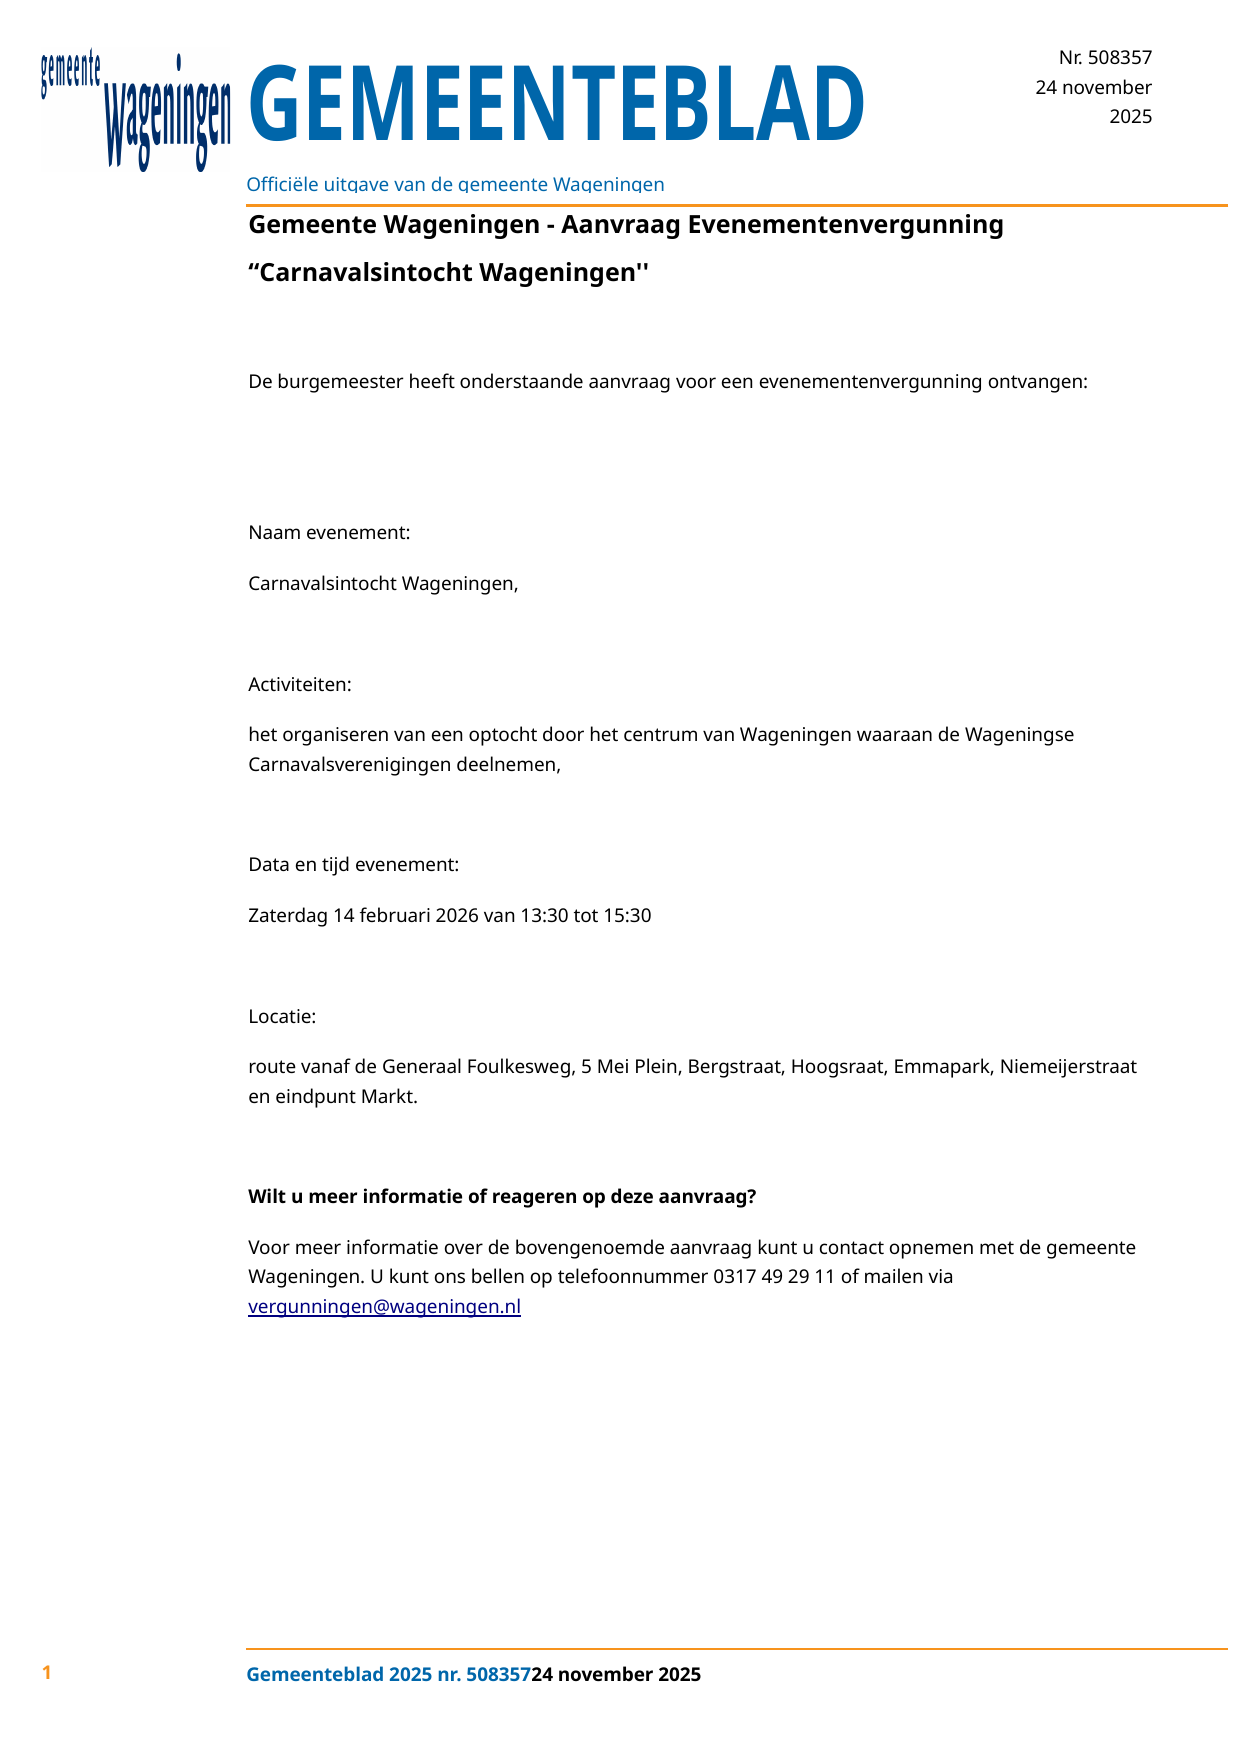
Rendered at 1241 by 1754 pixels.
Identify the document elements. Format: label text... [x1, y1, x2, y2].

text Gemeente Wageningen - Aanvraag Evenementenvergunning “Carnavalsintocht Wageningen'' [248, 207, 1152, 288]
text Locatie: [248, 1003, 1152, 1029]
text Naam evenement: [248, 519, 1152, 545]
text Data en tijd evenement: [248, 852, 1152, 877]
text route vanaf de Generaal Foulkesweg, 5 Mei Plein, Bergstraat, Hoogsraat, Emmapark, Niemeijerstraat en eindpunt Markt. [248, 1053, 1152, 1109]
text het organiseren van een optocht door het centrum van Wageningen waaraan de Wageningse Carnavalsverenigingen deelnemen, [248, 721, 1152, 777]
text Activiteiten: [248, 671, 1152, 697]
text De burgemeester heeft onderstaande aanvraag voor een evenementenvergunning ontvangen: [248, 368, 1152, 394]
picture [41, 47, 231, 172]
text Voor meer informatie over de bovengenoemde aanvraag kunt u contact opnemen met de gemeente Wageningen. U kunt ons bellen op telefoonnummer 0317 49 29 11 of mailen via vergunningen@wageningen.nl [248, 1234, 1152, 1319]
text Wilt u meer informatie of reageren op deze aanvraag? [248, 1184, 1152, 1209]
text Carnavalsintocht Wageningen, [248, 570, 1152, 596]
text Zaterdag 14 februari 2026 van 13:30 tot 15:30 [248, 902, 1152, 928]
